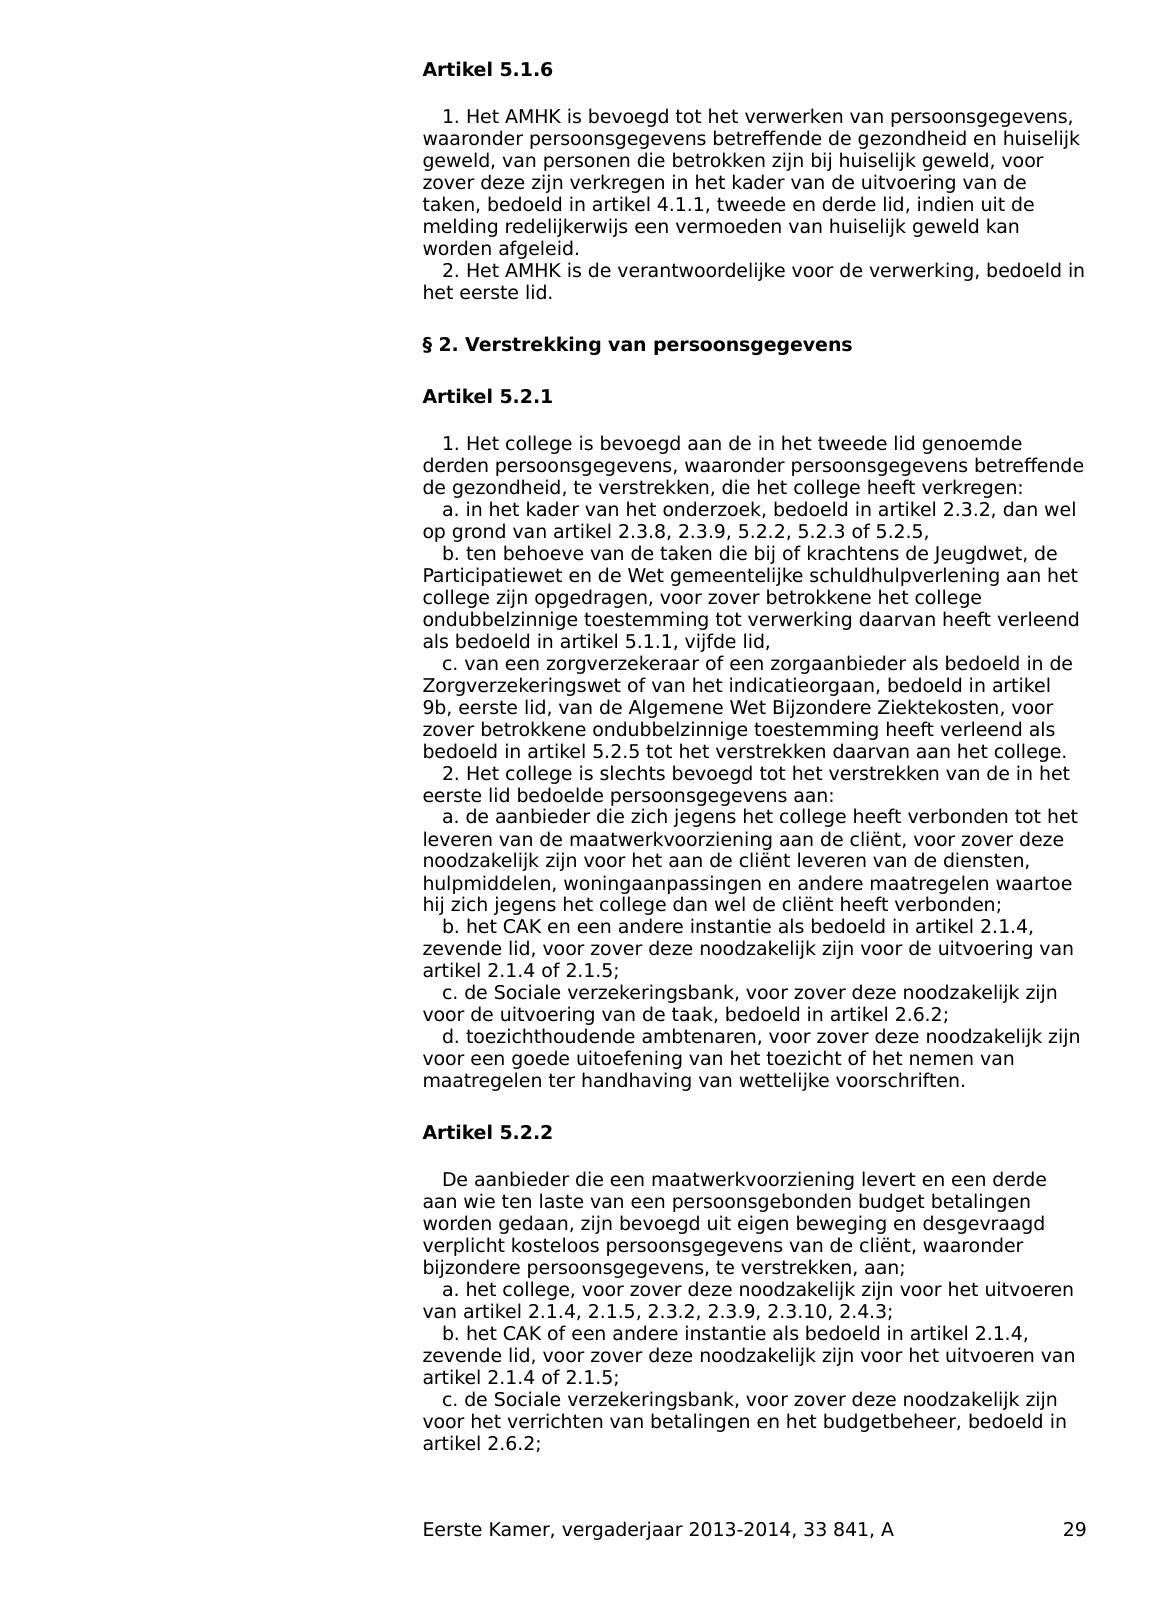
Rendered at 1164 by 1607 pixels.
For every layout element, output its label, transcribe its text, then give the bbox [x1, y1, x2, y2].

text b. het CAK of een andere instantie als bedoeld in artikel 2.1.4, zevende lid, voor zover deze noodzakelijk zijn voor het uitvoeren van artikel 2.1.4 of 2.1.5; [422, 1323, 1087, 1389]
subtitle Artikel 5.2.2 [422, 1122, 1087, 1144]
subtitle § 2. Verstrekking van persoonsgegevens [422, 334, 1087, 356]
text b. ten behoeve van de taken die bij of krachtens de Jeugdwet, de Participatiewet en de Wet gemeentelijke schuldhulpverlening aan het college zijn opgedragen, voor zover betrokkene het college ondubbelzinnige toestemming tot verwerking daarvan heeft verleend als bedoeld in artikel 5.1.1, vijfde lid, [422, 543, 1087, 653]
text 2. Het college is slechts bevoegd tot het verstrekken van de in het eerste lid bedoelde persoonsgegevens aan: [422, 762, 1087, 806]
text a. de aanbieder die zich jegens het college heeft verbonden tot het leveren van de maatwerkvoorziening aan de cliënt, voor zover deze noodzakelijk zijn voor het aan de cliënt leveren van de diensten, hulpmiddelen, woningaanpassingen en andere maatregelen waartoe hij zich jegens het college dan wel de cliënt heeft verbonden; [422, 806, 1087, 916]
text c. de Sociale verzekeringsbank, voor zover deze noodzakelijk zijn voor de uitvoering van de taak, bedoeld in artikel 2.6.2; [422, 982, 1087, 1026]
text 2. Het AMHK is de verantwoordelijke voor de verwerking, bedoeld in het eerste lid. [422, 260, 1087, 304]
subtitle Artikel 5.1.6 [422, 59, 1087, 81]
text c. de Sociale verzekeringsbank, voor zover deze noodzakelijk zijn voor het verrichten van betalingen en het budgetbeheer, bedoeld in artikel 2.6.2; [422, 1389, 1087, 1455]
text d. toezichthoudende ambtenaren, voor zover deze noodzakelijk zijn voor een goede uitoefening van het toezicht of het nemen van maatregelen ter handhaving van wettelijke voorschriften. [422, 1026, 1087, 1092]
text De aanbieder die een maatwerkvoorziening levert en een derde aan wie ten laste van een persoonsgebonden budget betalingen worden gedaan, zijn bevoegd uit eigen beweging en desgevraagd verplicht kosteloos persoonsgegevens van de cliënt, waaronder bijzondere persoonsgegevens, te verstrekken, aan; [422, 1169, 1087, 1279]
subtitle Artikel 5.2.1 [422, 386, 1087, 408]
text b. het CAK en een andere instantie als bedoeld in artikel 2.1.4, zevende lid, voor zover deze noodzakelijk zijn voor de uitvoering van artikel 2.1.4 of 2.1.5; [422, 916, 1087, 982]
text c. van een zorgverzekeraar of een zorgaanbieder als bedoeld in de Zorgverzekeringswet of van het indicatieorgaan, bedoeld in artikel 9b, eerste lid, van de Algemene Wet Bijzondere Ziektekosten, voor zover betrokkene ondubbelzinnige toestemming heeft verleend als bedoeld in artikel 5.2.5 tot het verstrekken daarvan aan het college. [422, 653, 1087, 762]
text a. in het kader van het onderzoek, bedoeld in artikel 2.3.2, dan wel op grond van artikel 2.3.8, 2.3.9, 5.2.2, 5.2.3 of 5.2.5, [422, 499, 1087, 543]
text a. het college, voor zover deze noodzakelijk zijn voor het uitvoeren van artikel 2.1.4, 2.1.5, 2.3.2, 2.3.9, 2.3.10, 2.4.3; [422, 1279, 1087, 1323]
text 1. Het AMHK is bevoegd tot het verwerken van persoonsgegevens, waaronder persoonsgegevens betreffende de gezondheid en huiselijk geweld, van personen die betrokken zijn bij huiselijk geweld, voor zover deze zijn verkregen in het kader van de uitvoering van de taken, bedoeld in artikel 4.1.1, tweede en derde lid, indien uit de melding redelijkerwijs een vermoeden van huiselijk geweld kan worden afgeleid. [422, 106, 1087, 260]
text 1. Het college is bevoegd aan de in het tweede lid genoemde derden persoonsgegevens, waaronder persoonsgegevens betreffende de gezondheid, te verstrekken, die het college heeft verkregen: [422, 433, 1087, 499]
